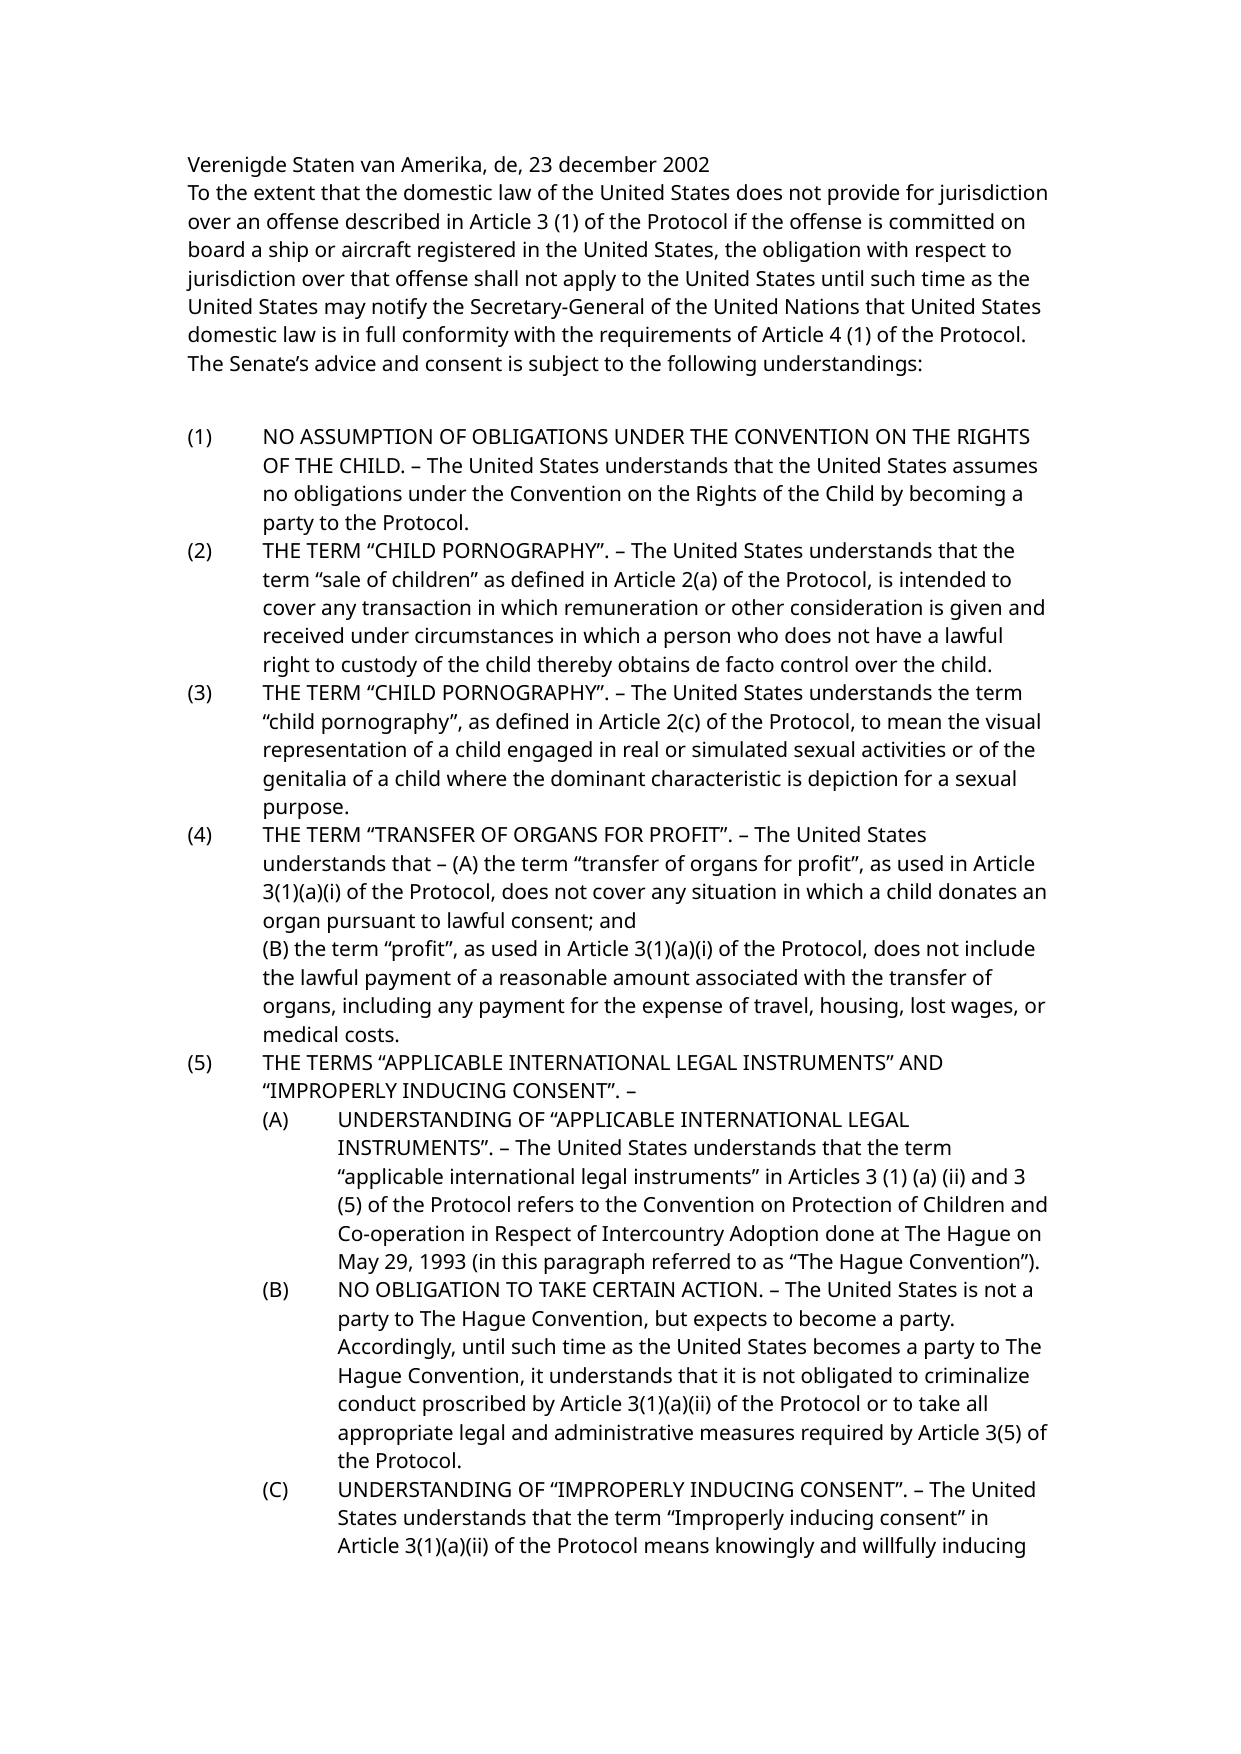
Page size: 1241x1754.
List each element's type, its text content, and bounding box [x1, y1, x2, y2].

list NO ASSUMPTION OF OBLIGATIONS UNDER THE CONVENTION ON THE RIGHTS OF THE CHILD. – The United States understands that the United States assumes no obligations under the Convention on the Rights of the Child by becoming a party to the Protocol. [187, 422, 1053, 536]
list THE TERM “CHILD PORNOGRAPHY”. – The United States understands the term “child pornography”, as defined in Article 2(c) of the Protocol, to mean the visual representation of a child engaged in real or simulated sexual activities or of the genitalia of a child where the dominant characteristic is depiction for a sexual purpose. [187, 678, 1053, 821]
list UNDERSTANDING OF “APPLICABLE INTERNATIONAL LEGAL INSTRUMENTS”. – The United States understands that the term “applicable international legal instruments” in Articles 3 (1) (a) (ii) and 3 (5) of the Protocol refers to the Convention on Protection of Children and Co-operation in Respect of Intercountry Adoption done at The Hague on May 29, 1993 (in this paragraph referred to as “The Hague Convention”). [262, 1105, 1053, 1276]
list THE TERM “TRANSFER OF ORGANS FOR PROFIT”. – The United States understands that – (A) the term “transfer of organs for profit”, as used in Article 3(1)(a)(i) of the Protocol, does not cover any situation in which a child donates an organ pursuant to lawful consent; and [187, 821, 1053, 934]
list NO OBLIGATION TO TAKE CERTAIN ACTION. – The United States is not a party to The Hague Convention, but expects to become a party. Accordingly, until such time as the United States becomes a party to The Hague Convention, it understands that it is not obligated to criminalize conduct proscribed by Article 3(1)(a)(ii) of the Protocol or to take all appropriate legal and administrative measures required by Article 3(5) of the Protocol. [262, 1276, 1053, 1475]
text The Senate’s advice and consent is subject to the following understandings: [187, 349, 1053, 377]
list THE TERM “CHILD PORNOGRAPHY”. – The United States understands that the term “sale of children” as defined in Article 2(a) of the Protocol, is intended to cover any transaction in which remuneration or other consideration is given and received under circumstances in which a person who does not have a lawful right to custody of the child thereby obtains de facto control over the child. [187, 536, 1053, 678]
text To the extent that the domestic law of the United States does not provide for jurisdiction over an offense described in Article 3 (1) of the Protocol if the offense is committed on board a ship or aircraft registered in the United States, the obligation with respect to jurisdiction over that offense shall not apply to the United States until such time as the United States may notify the Secretary-General of the United Nations that United States domestic law is in full conformity with the requirements of Article 4 (1) of the Protocol. [187, 178, 1053, 349]
list UNDERSTANDING OF “IMPROPERLY INDUCING CONSENT”. – The United States understands that the term “Improperly inducing consent” in Article 3(1)(a)(ii) of the Protocol means knowingly and willfully inducing [262, 1475, 1053, 1560]
text Verenigde Staten van Amerika, de, 23 december 2002 [187, 150, 1053, 178]
list THE TERMS “APPLICABLE INTERNATIONAL LEGAL INSTRUMENTS” AND “IMPROPERLY INDUCING CONSENT”. – [187, 1048, 1053, 1105]
list (B) the term “profit”, as used in Article 3(1)(a)(i) of the Protocol, does not include the lawful payment of a reasonable amount associated with the transfer of organs, including any payment for the expense of travel, housing, lost wages, or medical costs. [187, 934, 1053, 1048]
